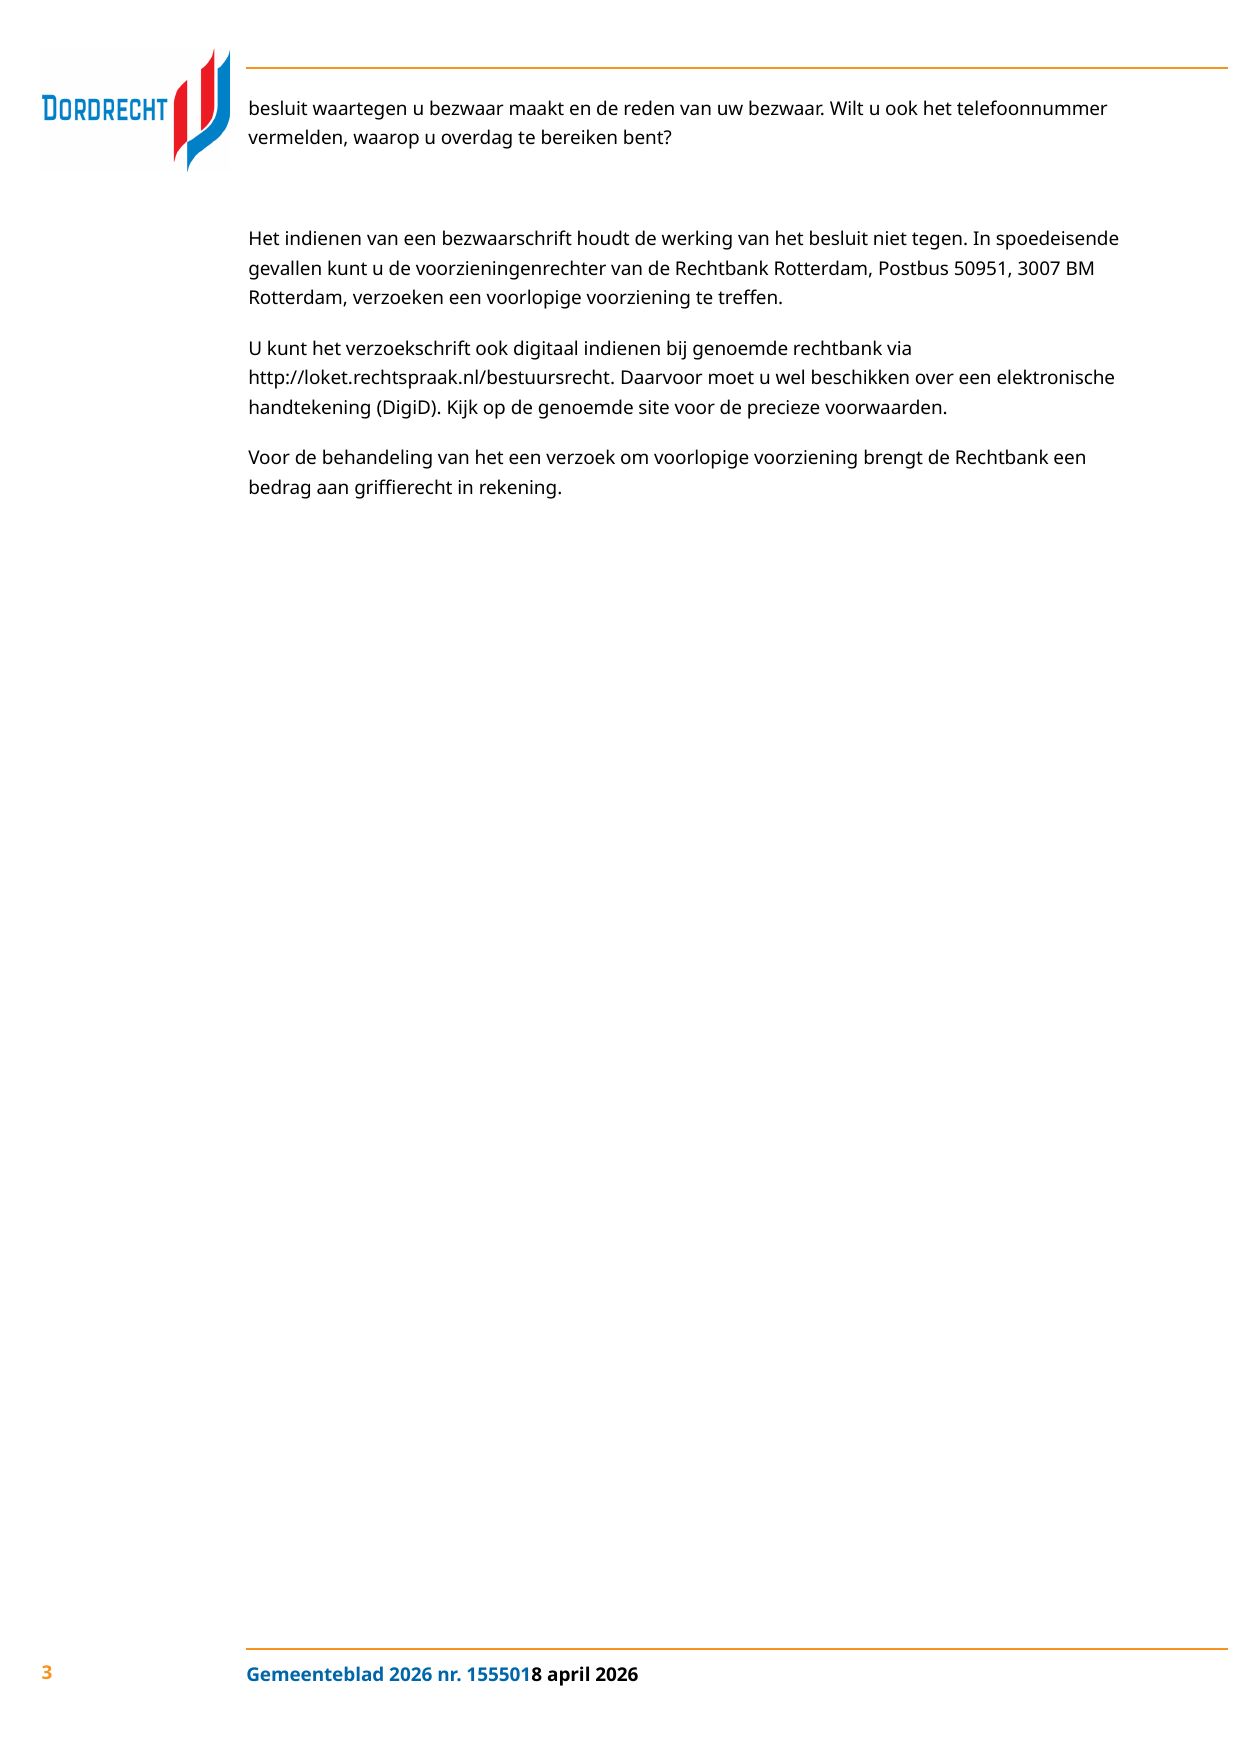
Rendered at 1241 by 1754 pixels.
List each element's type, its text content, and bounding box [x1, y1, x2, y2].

text Het indienen van een bezwaarschrift houdt de werking van het besluit niet tegen. In spoedeisende gevallen kunt u de voorzieningenrechter van de Rechtbank Rotterdam, Postbus 50951, 3007 BM Rotterdam, verzoeken een voorlopige voorziening te treffen. [248, 225, 1152, 310]
text besluit waartegen u bezwaar maakt en de reden van uw bezwaar. Wilt u ook het telefoonnummer vermelden, waarop u overdag te bereiken bent? [248, 95, 1152, 150]
text U kunt het verzoekschrift ook digitaal indienen bij genoemde rechtbank via http://loket.rechtspraak.nl/bestuursrecht. Daarvoor moet u wel beschikken over een elektronische handtekening (DigiD). Kijk op de genoemde site voor de precieze voorwaarden. [248, 335, 1152, 420]
text Voor de behandeling van het een verzoek om voorlopige voorziening brengt de Rechtbank een bedrag aan griffierecht in rekening. [248, 444, 1152, 500]
picture [41, 47, 231, 172]
